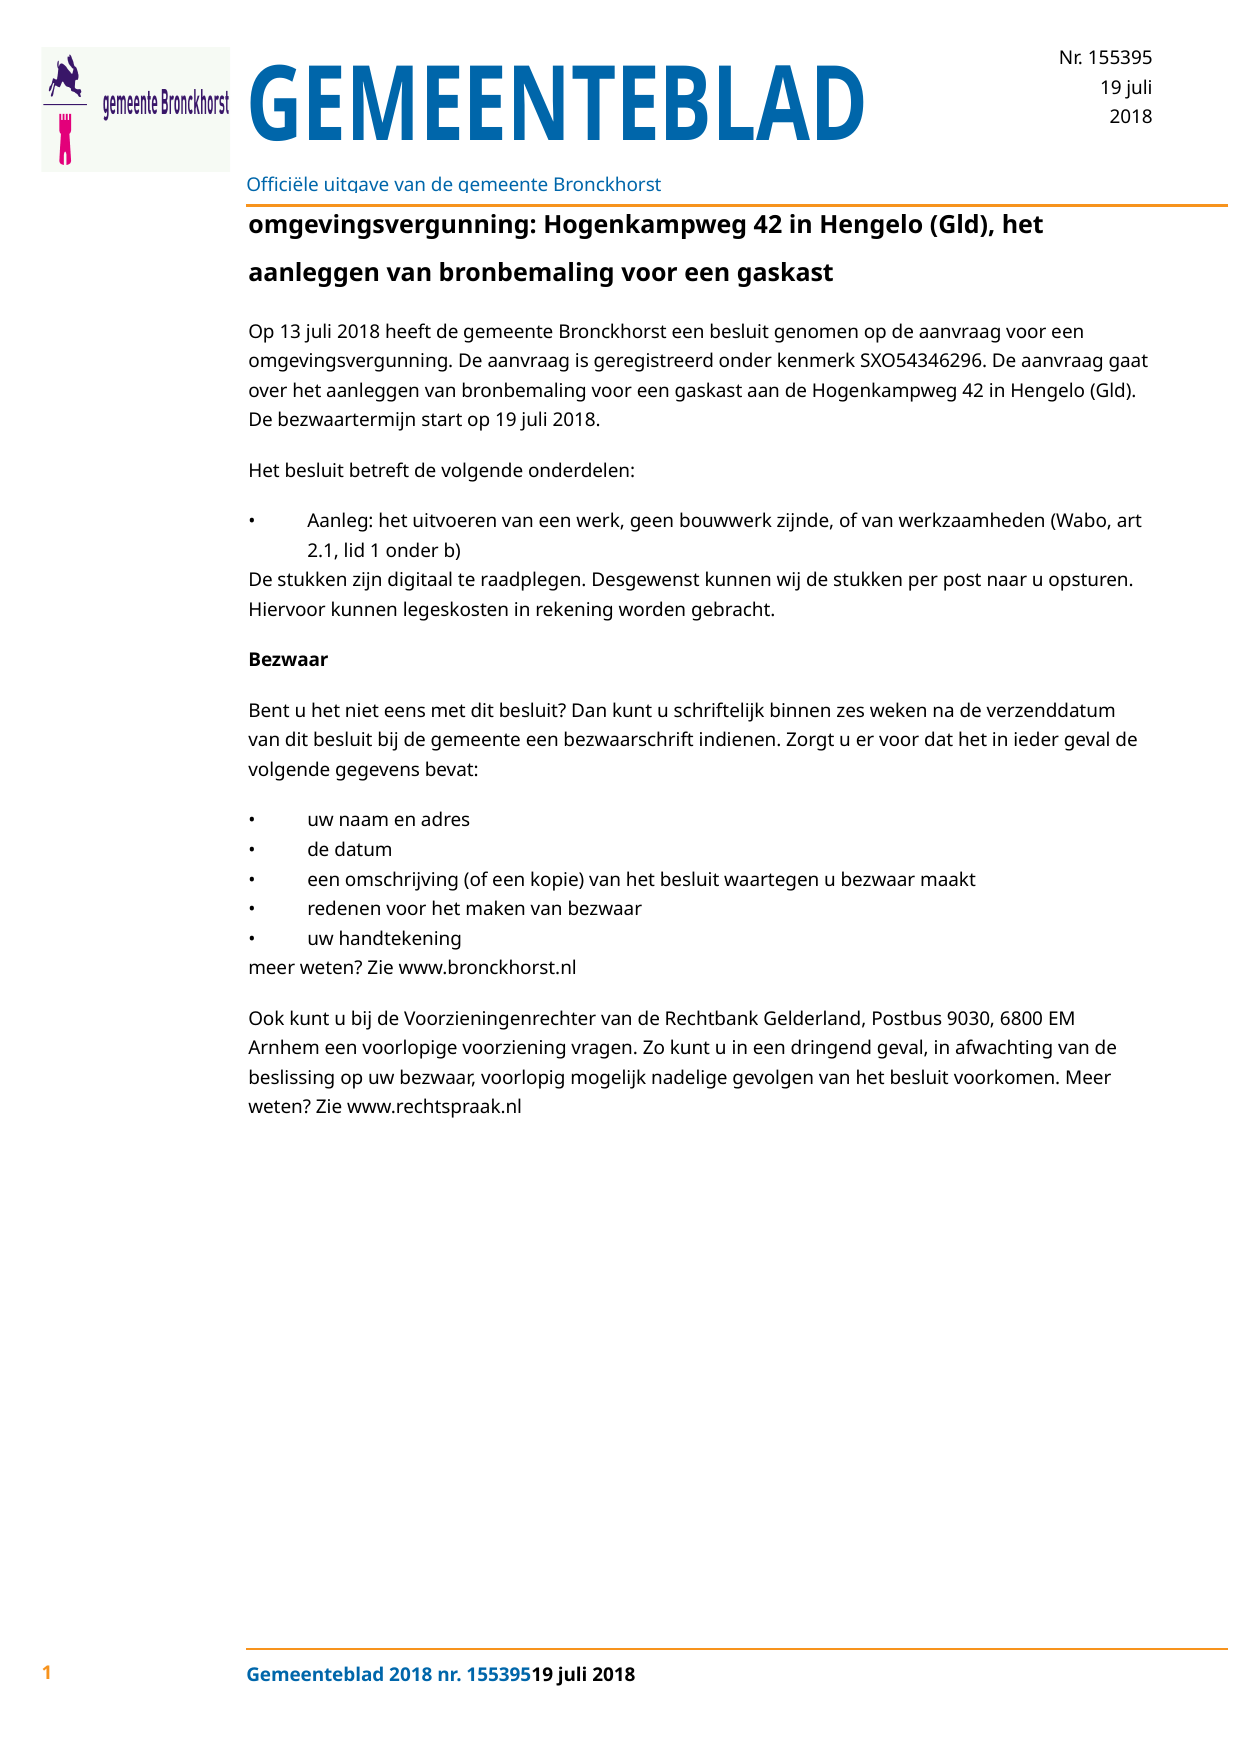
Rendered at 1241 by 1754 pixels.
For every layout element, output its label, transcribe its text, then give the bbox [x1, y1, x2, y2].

picture [41, 47, 231, 172]
text Bezwaar [248, 647, 1152, 672]
list de datum [248, 836, 1152, 862]
text Ook kunt u bij de Voorzieningenrechter van de Rechtbank Gelderland, Postbus 9030, 6800 EM Arnhem een voorlopige voorziening vragen. Zo kunt u in een dringend geval, in afwachting van de beslissing op uw bezwaar, voorlopig mogelijk nadelige gevolgen van het besluit voorkomen. Meer weten? Zie www.rechtspraak.nl [248, 1005, 1152, 1119]
list uw handtekening [248, 925, 1152, 951]
text Op 13 juli 2018 heeft de gemeente Bronckhorst een besluit genomen op de aanvraag voor een omgevingsvergunning. De aanvraag is geregistreerd onder kenmerk SXO54346296. De aanvraag gaat over het aanleggen van bronbemaling voor een gaskast aan de Hogenkampweg 42 in Hengelo (Gld). De bezwaartermijn start op 19 juli 2018. [248, 318, 1152, 432]
text meer weten? Zie www.bronckhorst.nl [248, 954, 1152, 980]
text Het besluit betreft de volgende onderdelen: [248, 457, 1152, 483]
list Aanleg: het uitvoeren van een werk, geen bouwwerk zijnde, of van werkzaamheden (Wabo, art 2.1, lid 1 onder b) [248, 507, 1152, 563]
text Bent u het niet eens met dit besluit? Dan kunt u schriftelijk binnen zes weken na de verzenddatum van dit besluit bij de gemeente een bezwaarschrift indienen. Zorgt u er voor dat het in ieder geval de volgende gegevens bevat: [248, 697, 1152, 782]
list een omschrijving (of een kopie) van het besluit waartegen u bezwaar maakt [248, 866, 1152, 892]
text omgevingsvergunning: Hogenkampweg 42 in Hengelo (Gld), het aanleggen van bronbemaling voor een gaskast [248, 207, 1152, 288]
list uw naam en adres [248, 807, 1152, 832]
list redenen voor het maken van bezwaar [248, 895, 1152, 921]
text De stukken zijn digitaal te raadplegen. Desgewenst kunnen wij de stukken per post naar u opsturen. Hiervoor kunnen legeskosten in rekening worden gebracht. [248, 567, 1152, 622]
